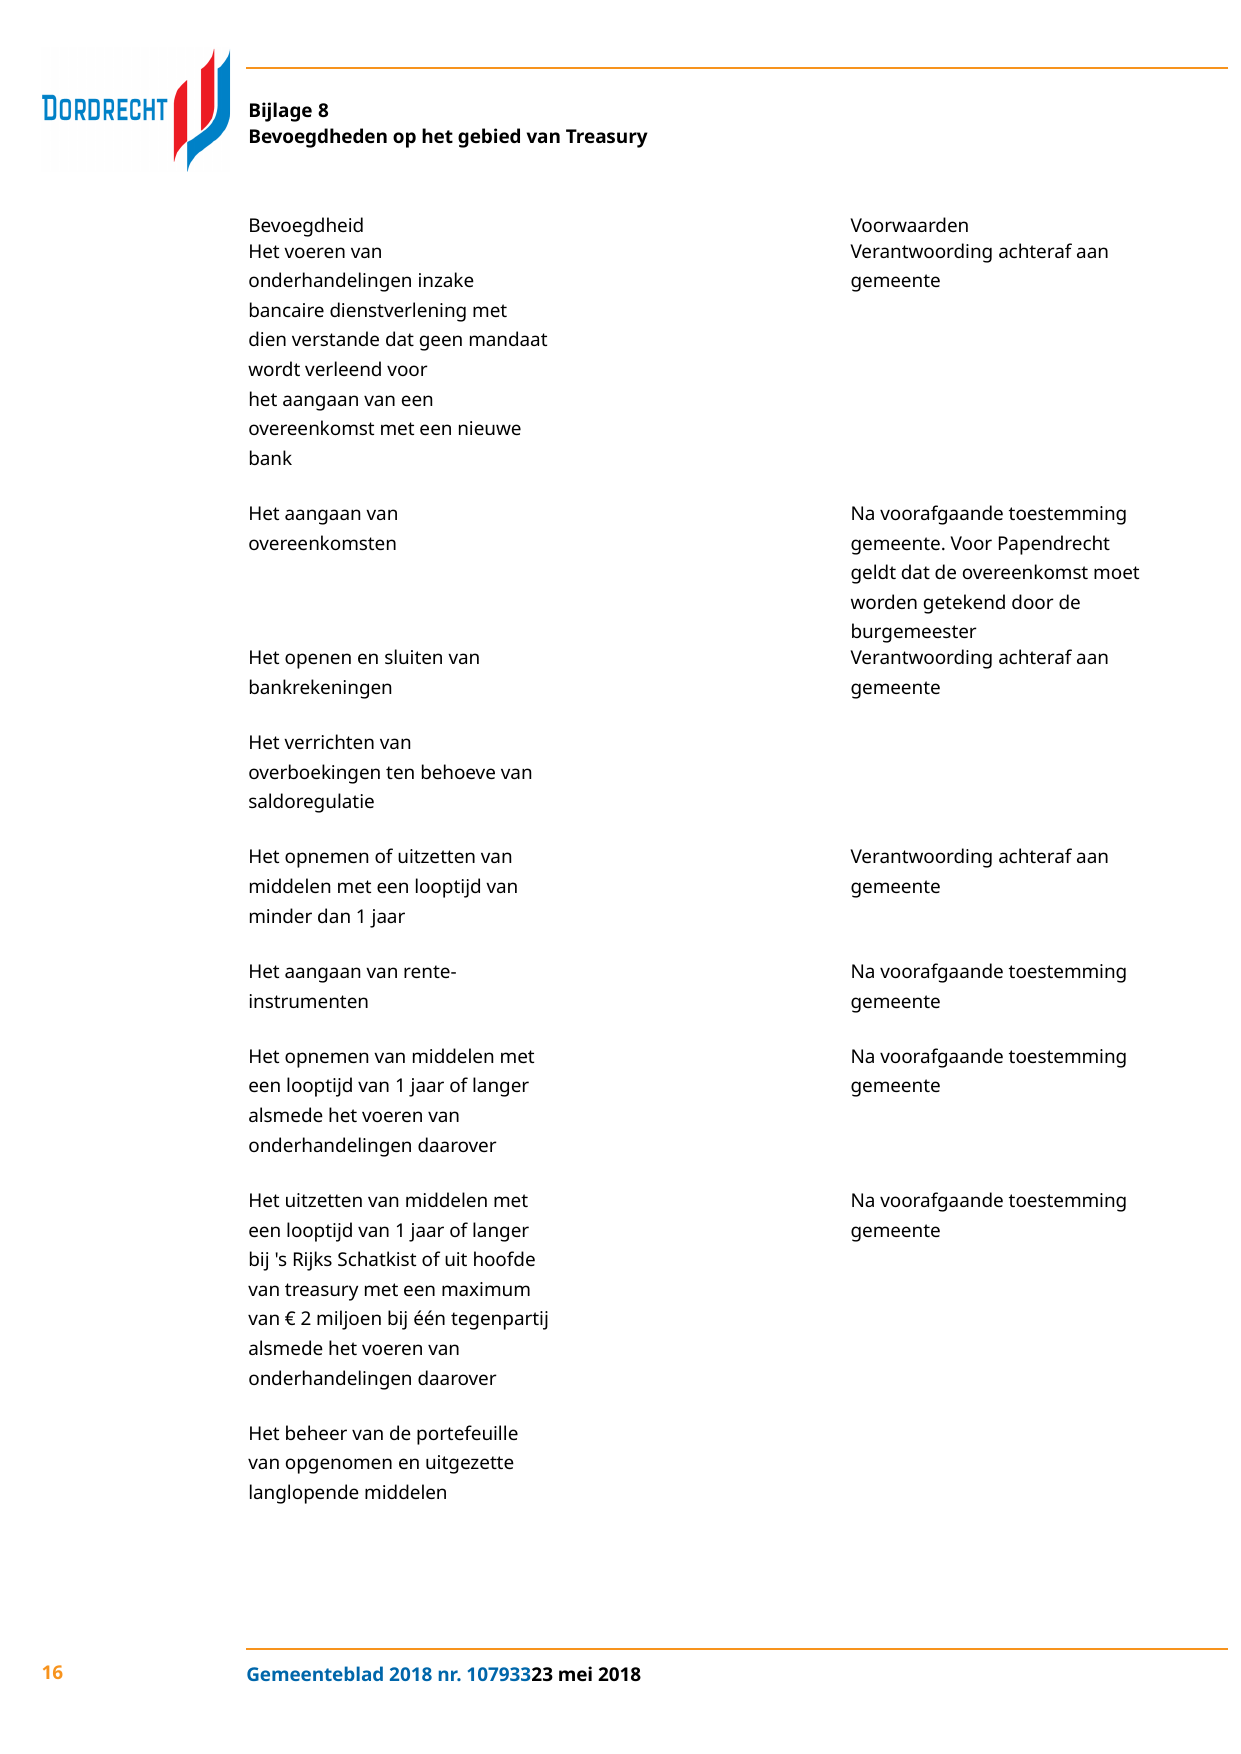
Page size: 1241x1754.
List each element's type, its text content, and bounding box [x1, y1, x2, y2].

table_cell Het voeren van onderhandelingen inzake bancaire dienstverlening met dien verstande dat geen mandaat wordt verleend voor het aangaan van een overeenkomst met een nieuwe bank [248, 238, 549, 500]
table_cell Verantwoording achteraf aan gemeente [850, 644, 1152, 729]
text Bijlage 8 [248, 95, 1152, 123]
table_cell [549, 1187, 850, 1420]
table_cell Verantwoording achteraf aan gemeente [850, 238, 1152, 500]
table_cell [549, 844, 850, 958]
table_cell [549, 238, 850, 500]
table_cell Na voorafgaande toestemming gemeente. Voor Papendrecht geldt dat de overeenkomst moet worden getekend door de burgemeester [850, 500, 1152, 644]
table_header Voorwaarden [850, 212, 1152, 238]
table_cell Na voorafgaande toestemming gemeente [850, 1187, 1152, 1420]
table_cell Na voorafgaande toestemming gemeente [850, 958, 1152, 1043]
picture [41, 47, 231, 172]
table_header Bevoegdheid [248, 212, 549, 238]
table_cell Het aangaan van rente-instrumenten [248, 958, 549, 1043]
table_cell Het verrichten van overboekingen ten behoeve van saldoregulatie [248, 729, 549, 844]
table_cell [549, 1420, 850, 1505]
table_cell [549, 1043, 850, 1187]
table_cell Het opnemen van middelen met een looptijd van 1 jaar of langer alsmede het voeren van onderhandelingen daarover [248, 1043, 549, 1187]
table_cell [549, 500, 850, 644]
table_cell Het aangaan van overeenkomsten [248, 500, 549, 644]
table_cell Het opnemen of uitzetten van middelen met een looptijd van minder dan 1 jaar [248, 844, 549, 958]
table_cell Het beheer van de portefeuille van opgenomen en uitgezette langlopende middelen [248, 1420, 549, 1505]
table_cell [850, 729, 1152, 844]
table_header [549, 212, 850, 238]
table_cell Na voorafgaande toestemming gemeente [850, 1043, 1152, 1187]
table_cell Het uitzetten van middelen met een looptijd van 1 jaar of langer bij 's Rijks Schatkist of uit hoofde van treasury met een maximum van € 2 miljoen bij één tegenpartij alsmede het voeren van onderhandelingen daarover [248, 1187, 549, 1420]
table_cell [549, 644, 850, 729]
table_cell [549, 958, 850, 1043]
table_cell Verantwoording achteraf aan gemeente [850, 844, 1152, 958]
text Bevoegdheden op het gebied van Treasury [248, 123, 1152, 149]
table_cell [850, 1420, 1152, 1505]
table_cell Het openen en sluiten van bankrekeningen [248, 644, 549, 729]
table_cell [549, 729, 850, 844]
